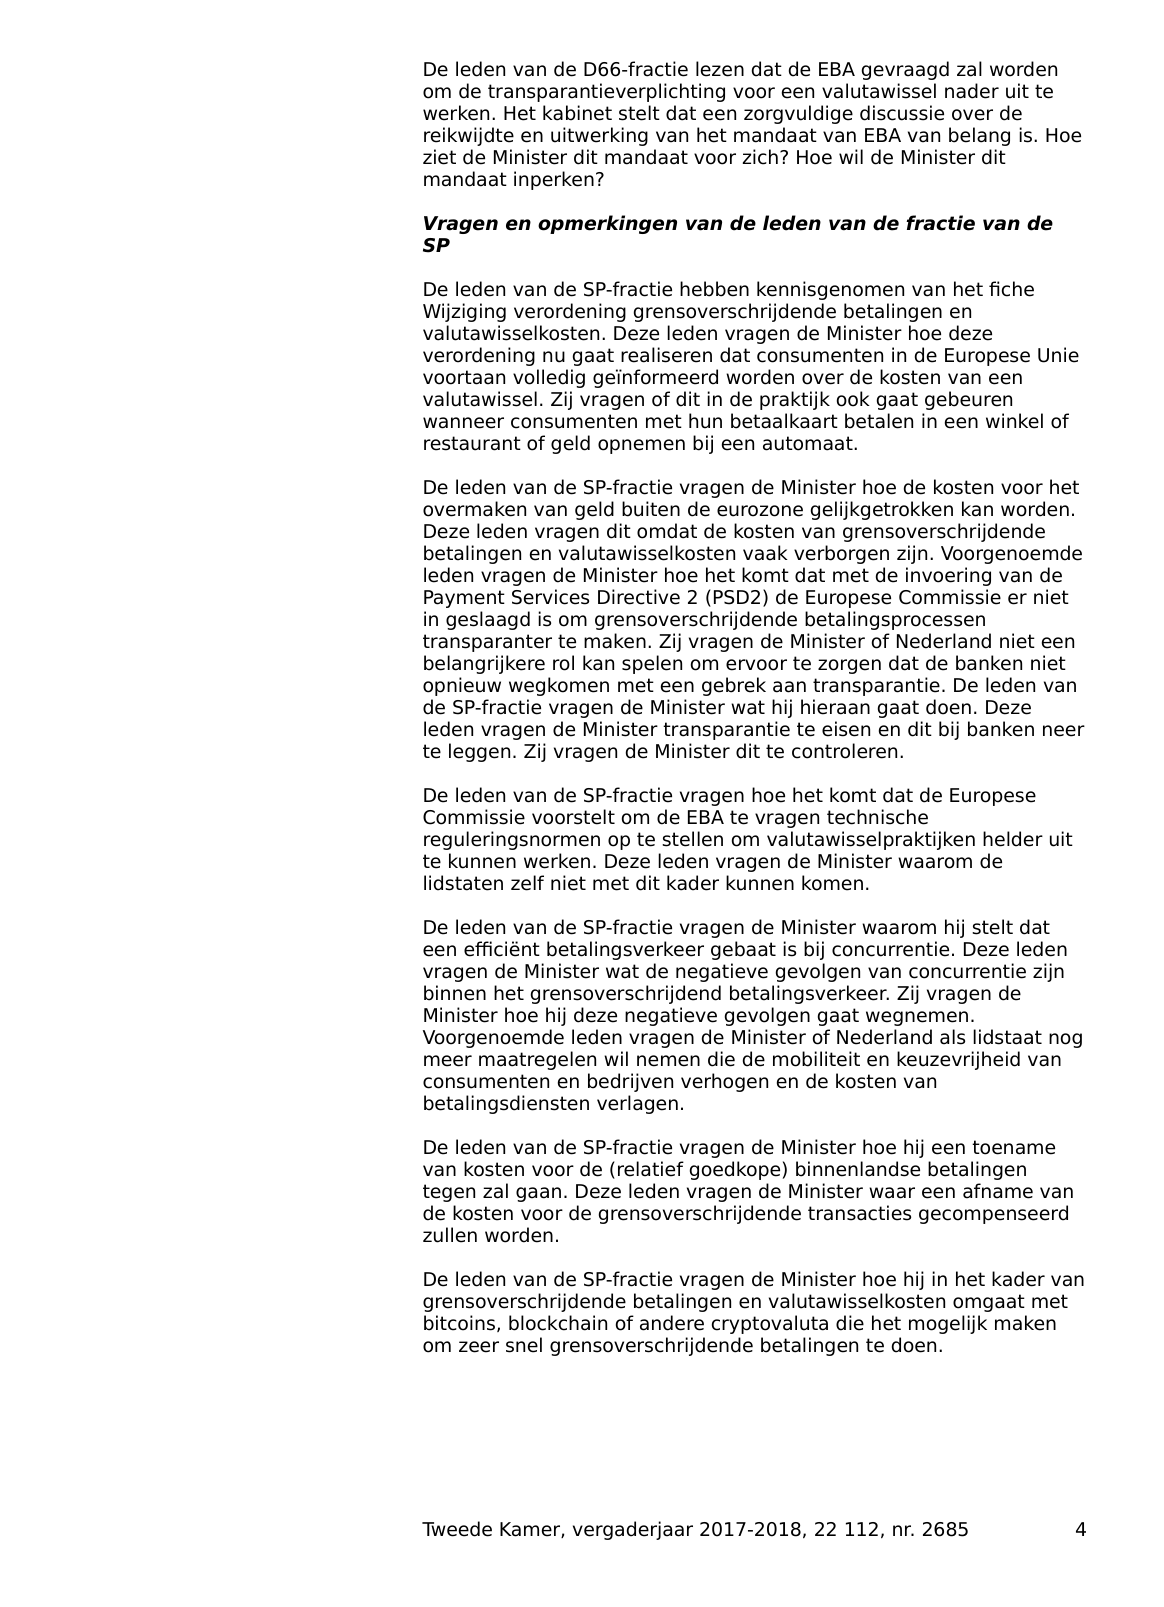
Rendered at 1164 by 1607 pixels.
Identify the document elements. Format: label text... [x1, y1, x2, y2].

subtitle Vragen en opmerkingen van de leden van de fractie van de SP [422, 213, 1087, 257]
text De leden van de SP-fractie vragen de Minister waarom hij stelt dat een efficiënt betalingsverkeer gebaat is bij concurrentie. Deze leden vragen de Minister wat de negatieve gevolgen van concurrentie zijn binnen het grensoverschrijdend betalingsverkeer. Zij vragen de Minister hoe hij deze negatieve gevolgen gaat wegnemen. Voorgenoemde leden vragen de Minister of Nederland als lidstaat nog meer maatregelen wil nemen die de mobiliteit en keuzevrijheid van consumenten en bedrijven verhogen en de kosten van betalingsdiensten verlagen. [422, 917, 1087, 1115]
text De leden van de SP-fractie vragen de Minister hoe hij in het kader van grensoverschrijdende betalingen en valutawisselkosten omgaat met bitcoins, blockchain of andere cryptovaluta die het mogelijk maken om zeer snel grensoverschrijdende betalingen te doen. [422, 1269, 1087, 1357]
text De leden van de SP-fractie vragen hoe het komt dat de Europese Commissie voorstelt om de EBA te vragen technische reguleringsnormen op te stellen om valutawisselpraktijken helder uit te kunnen werken. Deze leden vragen de Minister waarom de lidstaten zelf niet met dit kader kunnen komen. [422, 785, 1087, 895]
text De leden van de SP-fractie vragen de Minister hoe hij een toename van kosten voor de (relatief goedkope) binnenlandse betalingen tegen zal gaan. Deze leden vragen de Minister waar een afname van de kosten voor de grensoverschrijdende transacties gecompenseerd zullen worden. [422, 1137, 1087, 1247]
text De leden van de D66-fractie lezen dat de EBA gevraagd zal worden om de transparantieverplichting voor een valutawissel nader uit te werken. Het kabinet stelt dat een zorgvuldige discussie over de reikwijdte en uitwerking van het mandaat van EBA van belang is. Hoe ziet de Minister dit mandaat voor zich? Hoe wil de Minister dit mandaat inperken? [422, 59, 1087, 191]
text De leden van de SP-fractie hebben kennisgenomen van het fiche Wijziging verordening grensoverschrijdende betalingen en valutawisselkosten. Deze leden vragen de Minister hoe deze verordening nu gaat realiseren dat consumenten in de Europese Unie voortaan volledig geïnformeerd worden over de kosten van een valutawissel. Zij vragen of dit in de praktijk ook gaat gebeuren wanneer consumenten met hun betaalkaart betalen in een winkel of restaurant of geld opnemen bij een automaat. [422, 279, 1087, 455]
text De leden van de SP-fractie vragen de Minister hoe de kosten voor het overmaken van geld buiten de eurozone gelijkgetrokken kan worden. Deze leden vragen dit omdat de kosten van grensoverschrijdende betalingen en valutawisselkosten vaak verborgen zijn. Voorgenoemde leden vragen de Minister hoe het komt dat met de invoering van de Payment Services Directive 2 (PSD2) de Europese Commissie er niet in geslaagd is om grensoverschrijdende betalingsprocessen transparanter te maken. Zij vragen de Minister of Nederland niet een belangrijkere rol kan spelen om ervoor te zorgen dat de banken niet opnieuw wegkomen met een gebrek aan transparantie. De leden van de SP-fractie vragen de Minister wat hij hieraan gaat doen. Deze leden vragen de Minister transparantie te eisen en dit bij banken neer te leggen. Zij vragen de Minister dit te controleren. [422, 477, 1087, 763]
